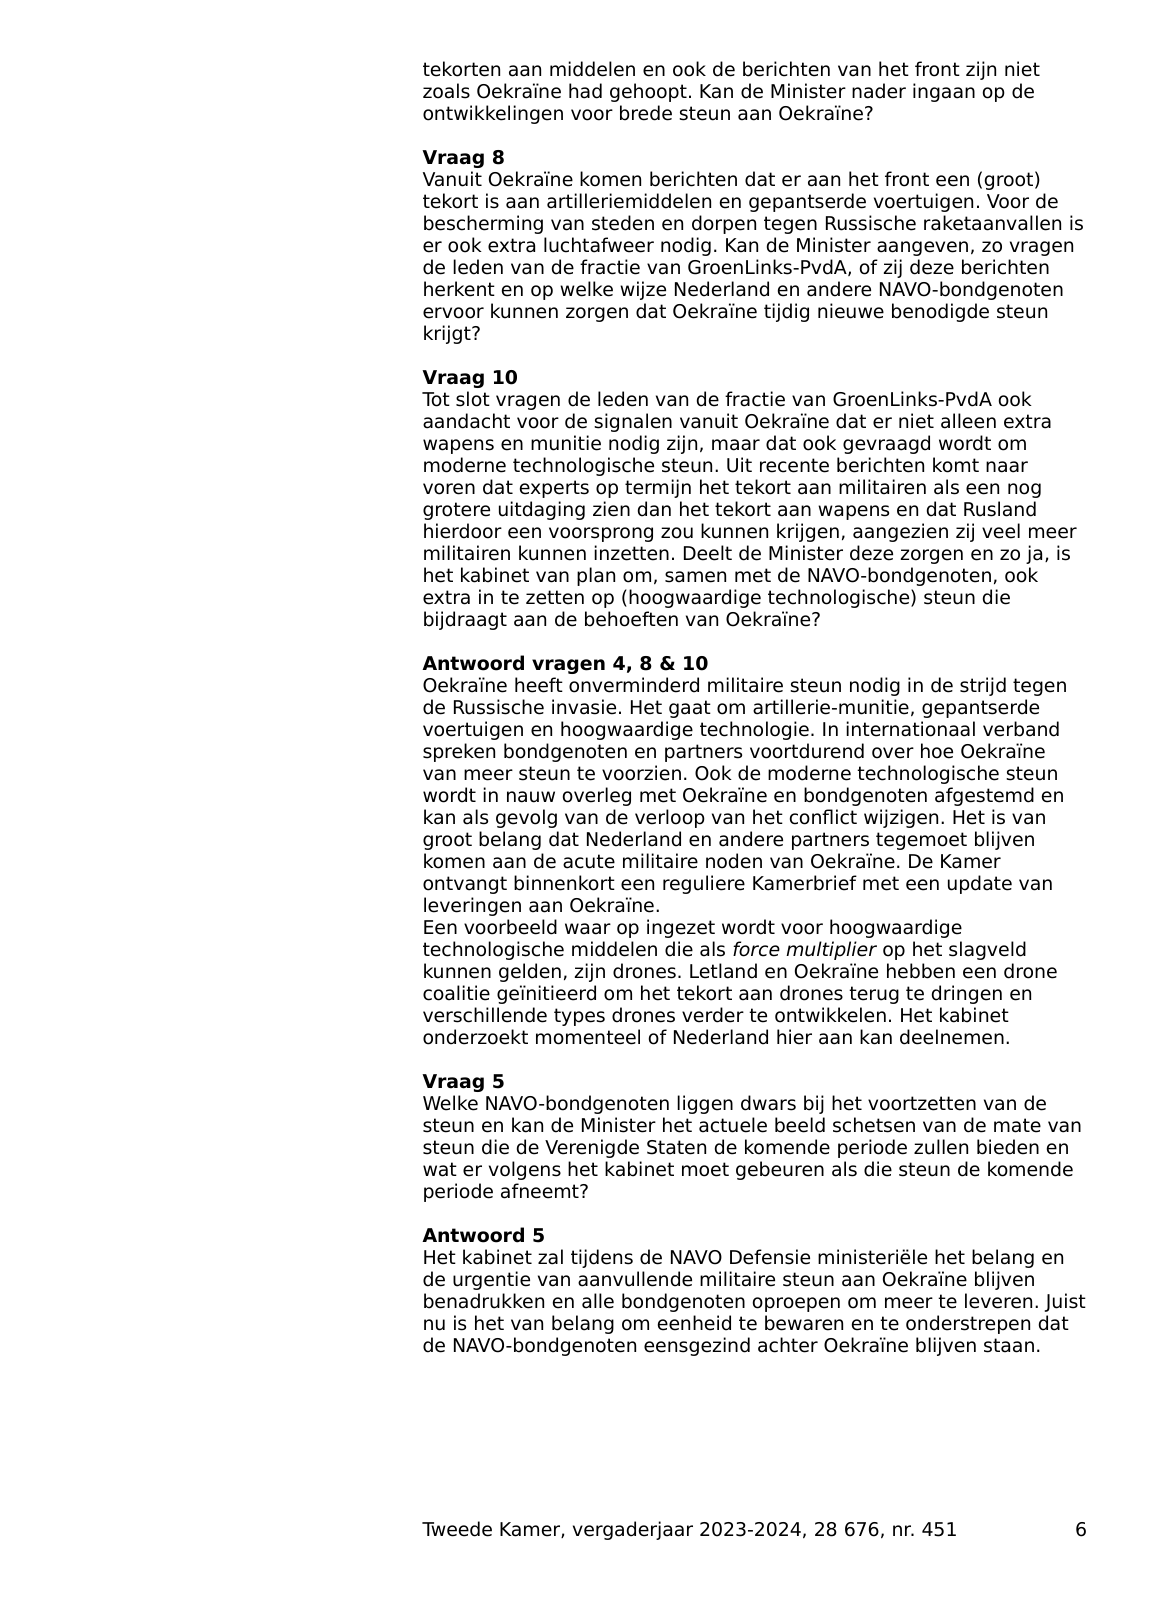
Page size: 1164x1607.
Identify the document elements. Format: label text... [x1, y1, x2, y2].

text Antwoord 5 [422, 1225, 1087, 1247]
text Het kabinet zal tijdens de NAVO Defensie ministeriële het belang en de urgentie van aanvullende militaire steun aan Oekraïne blijven benadrukken en alle bondgenoten oproepen om meer te leveren. Juist nu is het van belang om eenheid te bewaren en te onderstrepen dat de NAVO-bondgenoten eensgezind achter Oekraïne blijven staan. [422, 1247, 1087, 1357]
text Welke NAVO-bondgenoten liggen dwars bij het voortzetten van de steun en kan de Minister het actuele beeld schetsen van de mate van steun die de Verenigde Staten de komende periode zullen bieden en wat er volgens het kabinet moet gebeuren als die steun de komende periode afneemt? [422, 1093, 1087, 1203]
text tekorten aan middelen en ook de berichten van het front zijn niet zoals Oekraïne had gehoopt. Kan de Minister nader ingaan op de ontwikkelingen voor brede steun aan Oekraïne? [422, 59, 1087, 125]
text Een voorbeeld waar op ingezet wordt voor hoogwaardige technologische middelen die als force multiplier op het slagveld kunnen gelden, zijn drones. Letland en Oekraïne hebben een drone coalitie geïnitieerd om het tekort aan drones terug te dringen en verschillende types drones verder te ontwikkelen. Het kabinet onderzoekt momenteel of Nederland hier aan kan deelnemen. [422, 917, 1087, 1049]
text Vraag 5 [422, 1071, 1087, 1093]
text Vraag 8 [422, 147, 1087, 169]
text Vraag 10 [422, 367, 1087, 389]
text Tot slot vragen de leden van de fractie van GroenLinks-PvdA ook aandacht voor de signalen vanuit Oekraïne dat er niet alleen extra wapens en munitie nodig zijn, maar dat ook gevraagd wordt om moderne technologische steun. Uit recente berichten komt naar voren dat experts op termijn het tekort aan militairen als een nog grotere uitdaging zien dan het tekort aan wapens en dat Rusland hierdoor een voorsprong zou kunnen krijgen, aangezien zij veel meer militairen kunnen inzetten. Deelt de Minister deze zorgen en zo ja, is het kabinet van plan om, samen met de NAVO-bondgenoten, ook extra in te zetten op (hoogwaardige technologische) steun die bijdraagt aan de behoeften van Oekraïne? [422, 389, 1087, 631]
text Antwoord vragen 4, 8 & 10 [422, 653, 1087, 675]
text Oekraïne heeft onverminderd militaire steun nodig in de strijd tegen de Russische invasie. Het gaat om artillerie-munitie, gepantserde voertuigen en hoogwaardige technologie. In internationaal verband spreken bondgenoten en partners voortdurend over hoe Oekraïne van meer steun te voorzien. Ook de moderne technologische steun wordt in nauw overleg met Oekraïne en bondgenoten afgestemd en kan als gevolg van de verloop van het conflict wijzigen. Het is van groot belang dat Nederland en andere partners tegemoet blijven komen aan de acute militaire noden van Oekraïne. De Kamer ontvangt binnenkort een reguliere Kamerbrief met een update van leveringen aan Oekraïne. [422, 675, 1087, 917]
text Vanuit Oekraïne komen berichten dat er aan het front een (groot) tekort is aan artilleriemiddelen en gepantserde voertuigen. Voor de bescherming van steden en dorpen tegen Russische raketaanvallen is er ook extra luchtafweer nodig. Kan de Minister aangeven, zo vragen de leden van de fractie van GroenLinks-PvdA, of zij deze berichten herkent en op welke wijze Nederland en andere NAVO-bondgenoten ervoor kunnen zorgen dat Oekraïne tijdig nieuwe benodigde steun krijgt? [422, 169, 1087, 345]
